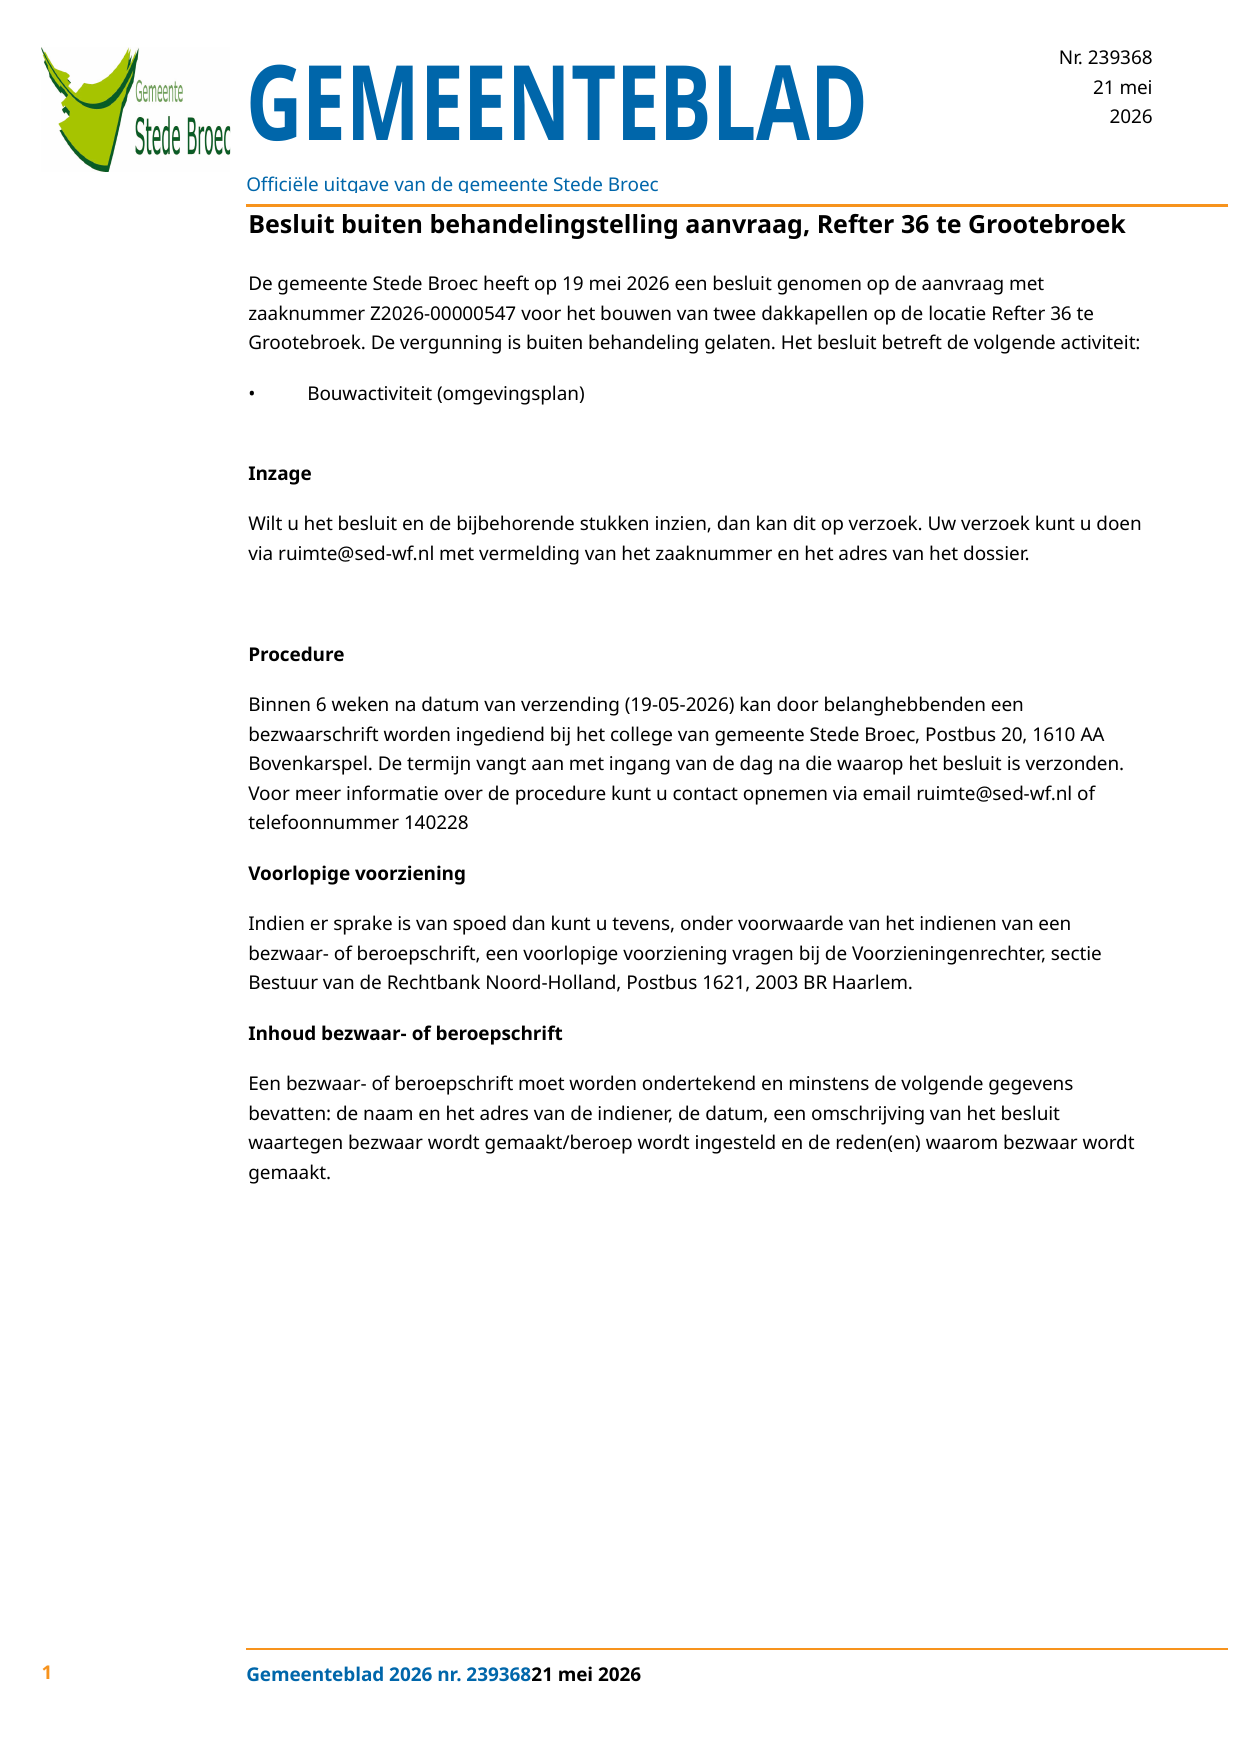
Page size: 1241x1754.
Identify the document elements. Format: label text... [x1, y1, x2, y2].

text Een bezwaar- of beroepschrift moet worden ondertekend en minstens de volgende gegevens bevatten: de naam en het adres van de indiener, de datum, een omschrijving van het besluit waartegen bezwaar wordt gemaakt/beroep wordt ingesteld en de reden(en) waarom bezwaar wordt gemaakt. [248, 1070, 1152, 1185]
list Bouwactiviteit (omgevingsplan) [248, 380, 1152, 406]
text Procedure [248, 641, 1152, 666]
text Binnen 6 weken na datum van verzending (19-05-2026) kan door belanghebbenden een bezwaarschrift worden ingediend bij het college van gemeente Stede Broec, Postbus 20, 1610 AA Bovenkarspel. De termijn vangt aan met ingang van de dag na die waarop het besluit is verzonden. Voor meer informatie over de procedure kunt u contact opnemen via email ruimte@sed-wf.nl of telefoonnummer 140228 [248, 691, 1152, 835]
text De gemeente Stede Broec heeft op 19 mei 2026 een besluit genomen op de aanvraag met zaaknummer Z2026-00000547 voor het bouwen van twee dakkapellen op de locatie Refter 36 te Grootebroek. De vergunning is buiten behandeling gelaten. Het besluit betreft de volgende activiteit: [248, 270, 1152, 355]
text Besluit buiten behandelingstelling aanvraag, Refter 36 te Grootebroek [248, 207, 1152, 241]
picture [41, 47, 231, 172]
text Voorlopige voorziening [248, 860, 1152, 886]
text Inhoud bezwaar- of beroepschrift [248, 1020, 1152, 1046]
text Indien er sprake is van spoed dan kunt u tevens, onder voorwaarde van het indienen van een bezwaar- of beroepschrift, een voorlopige voorziening vragen bij de Voorzieningenrechter, sectie Bestuur van de Rechtbank Noord-Holland, Postbus 1621, 2003 BR Haarlem. [248, 910, 1152, 995]
text Inzage [248, 460, 1152, 486]
text Wilt u het besluit en de bijbehorende stukken inzien, dan kan dit op verzoek. Uw verzoek kunt u doen via ruimte@sed-wf.nl met vermelding van het zaaknummer en het adres van het dossier. [248, 510, 1152, 566]
